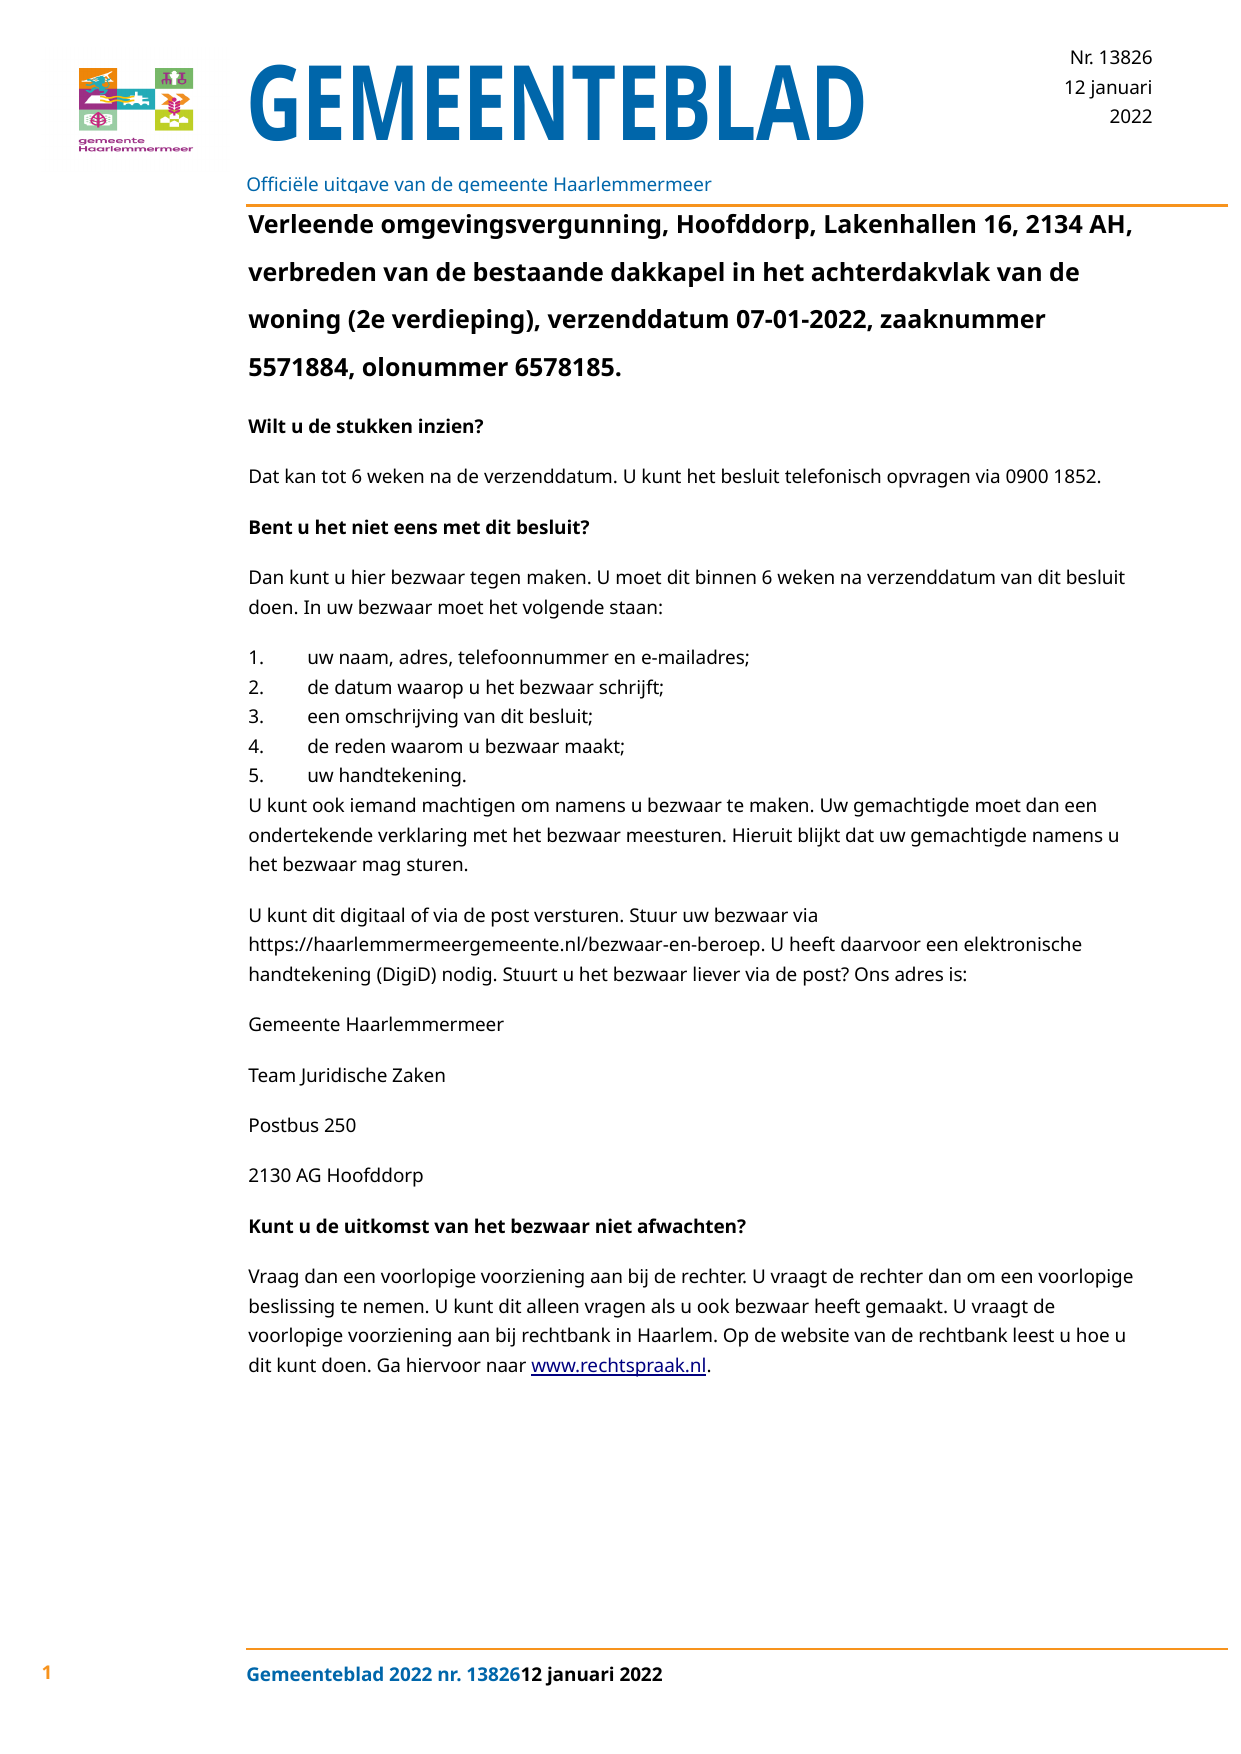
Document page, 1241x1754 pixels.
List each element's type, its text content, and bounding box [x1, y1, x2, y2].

text Gemeente Haarlemmermeer [248, 1011, 1152, 1037]
text Kunt u de uitkomst van het bezwaar niet afwachten? [248, 1213, 1152, 1239]
text Verleende omgevingsvergunning, Hoofddorp, Lakenhallen 16, 2134 AH, verbreden van de bestaande dakkapel in het achterdakvlak van de woning (2e verdieping), verzenddatum 07-01-2022, zaaknummer 5571884, olonummer 6578185. [248, 207, 1152, 384]
picture [41, 47, 231, 172]
list uw handtekening. [248, 763, 1152, 788]
text 2130 AG Hoofddorp [248, 1163, 1152, 1188]
text Dat kan tot 6 weken na de verzenddatum. U kunt het besluit telefonisch opvragen via 0900 1852. [248, 463, 1152, 489]
text Bent u het niet eens met dit besluit? [248, 514, 1152, 540]
list de datum waarop u het bezwaar schrijft; [248, 674, 1152, 700]
text Dan kunt u hier bezwaar tegen maken. U moet dit binnen 6 weken na verzenddatum van dit besluit doen. In uw bezwaar moet het volgende staan: [248, 564, 1152, 620]
list een omschrijving van dit besluit; [248, 703, 1152, 729]
list uw naam, adres, telefoonnummer en e-mailadres; [248, 644, 1152, 670]
list de reden waarom u bezwaar maakt; [248, 733, 1152, 759]
text Vraag dan een voorlopige voorziening aan bij de rechter. U vraagt de rechter dan om een voorlopige beslissing te nemen. U kunt dit alleen vragen als u ook bezwaar heeft gemaakt. U vraagt de voorlopige voorziening aan bij rechtbank in Haarlem. Op de website van de rechtbank leest u hoe u dit kunt doen. Ga hiervoor naar www.rechtspraak.nl. [248, 1263, 1152, 1378]
text U kunt dit digitaal of via de post versturen. Stuur uw bezwaar via https://haarlemmermeergemeente.nl/bezwaar-en-beroep. U heeft daarvoor een elektronische handtekening (DigiD) nodig. Stuurt u het bezwaar liever via de post? Ons adres is: [248, 902, 1152, 987]
text Wilt u de stukken inzien? [248, 413, 1152, 439]
text Team Juridische Zaken [248, 1062, 1152, 1088]
text U kunt ook iemand machtigen om namens u bezwaar te maken. Uw gemachtigde moet dan een ondertekende verklaring met het bezwaar meesturen. Hieruit blijkt dat uw gemachtigde namens u het bezwaar mag sturen. [248, 792, 1152, 877]
text Postbus 250 [248, 1112, 1152, 1138]
